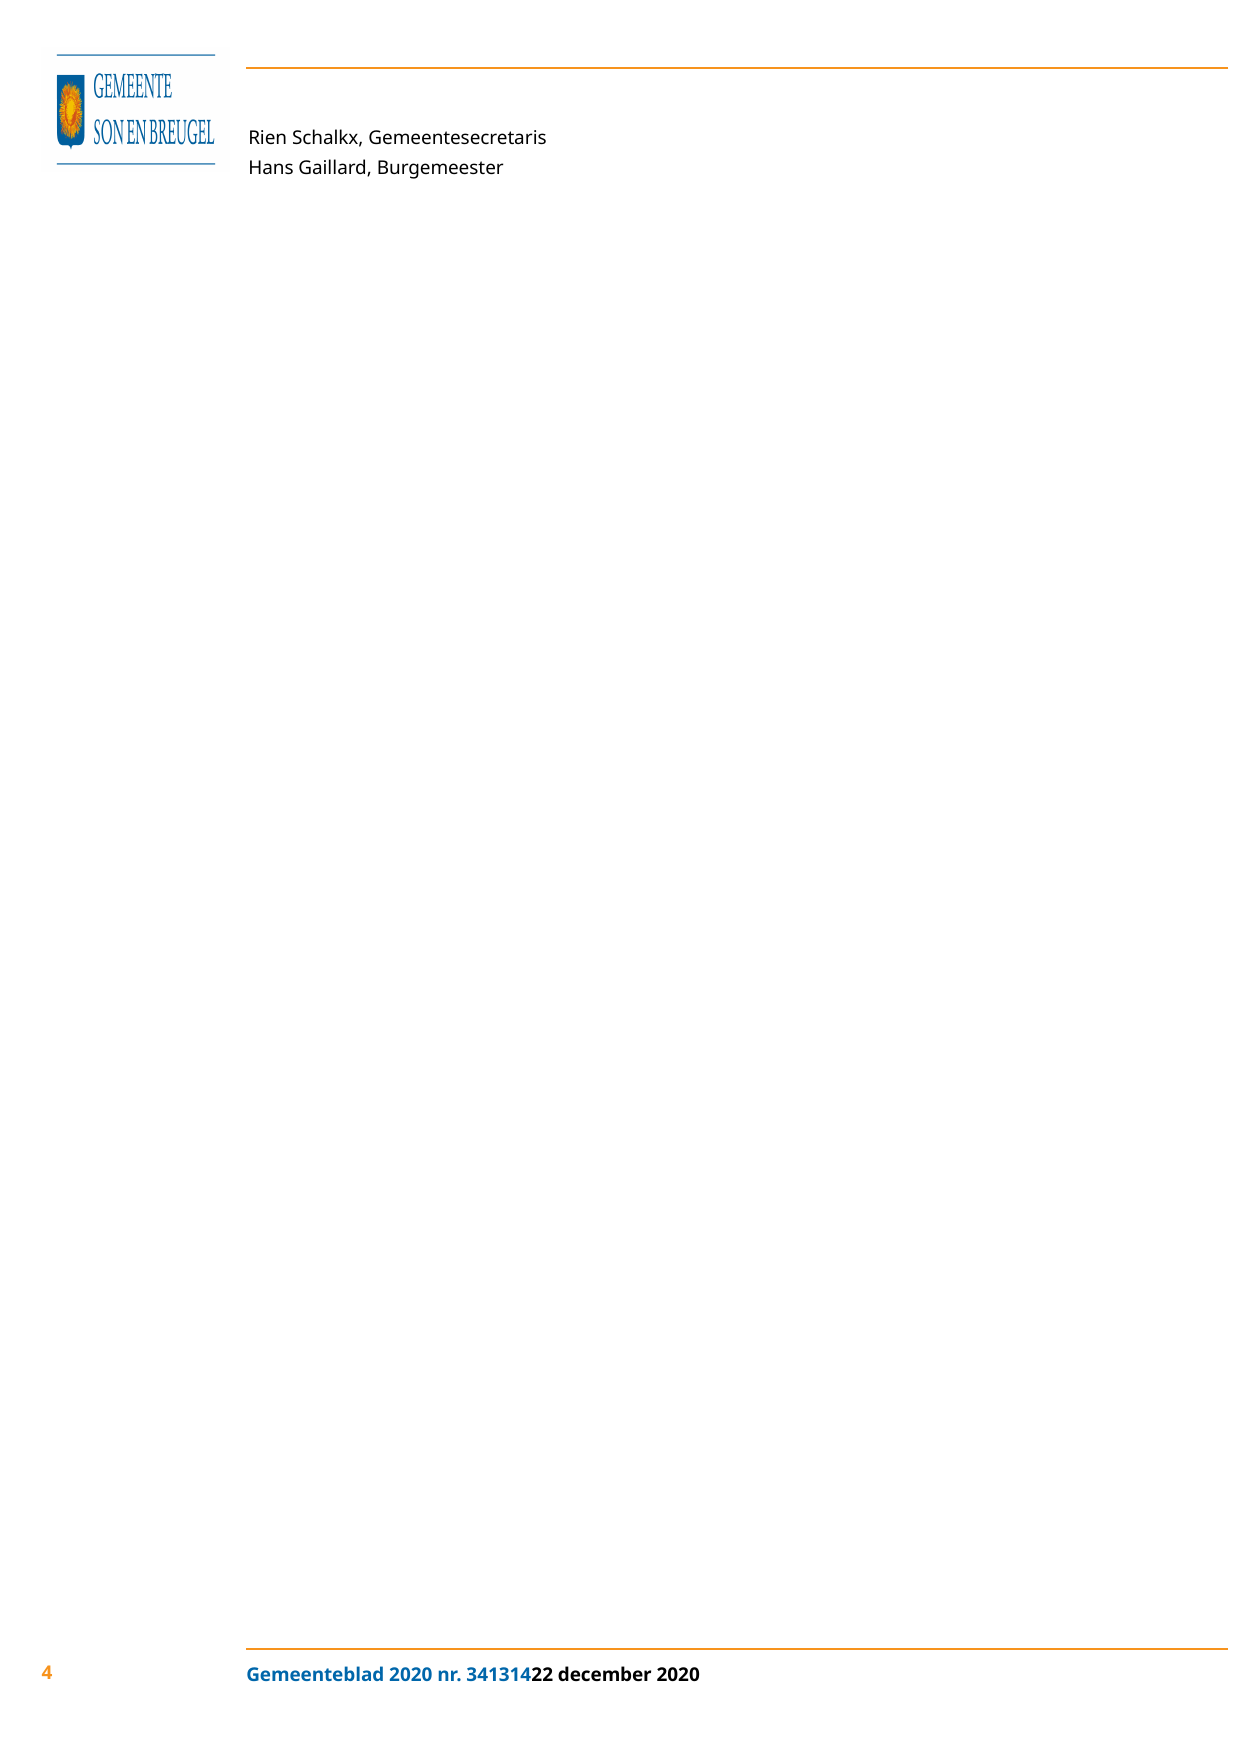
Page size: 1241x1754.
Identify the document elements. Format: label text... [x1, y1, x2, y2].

picture [41, 47, 231, 172]
text Hans Gaillard, Burgemeester [248, 154, 1152, 180]
text Rien Schalkx, Gemeentesecretaris [248, 124, 1152, 150]
